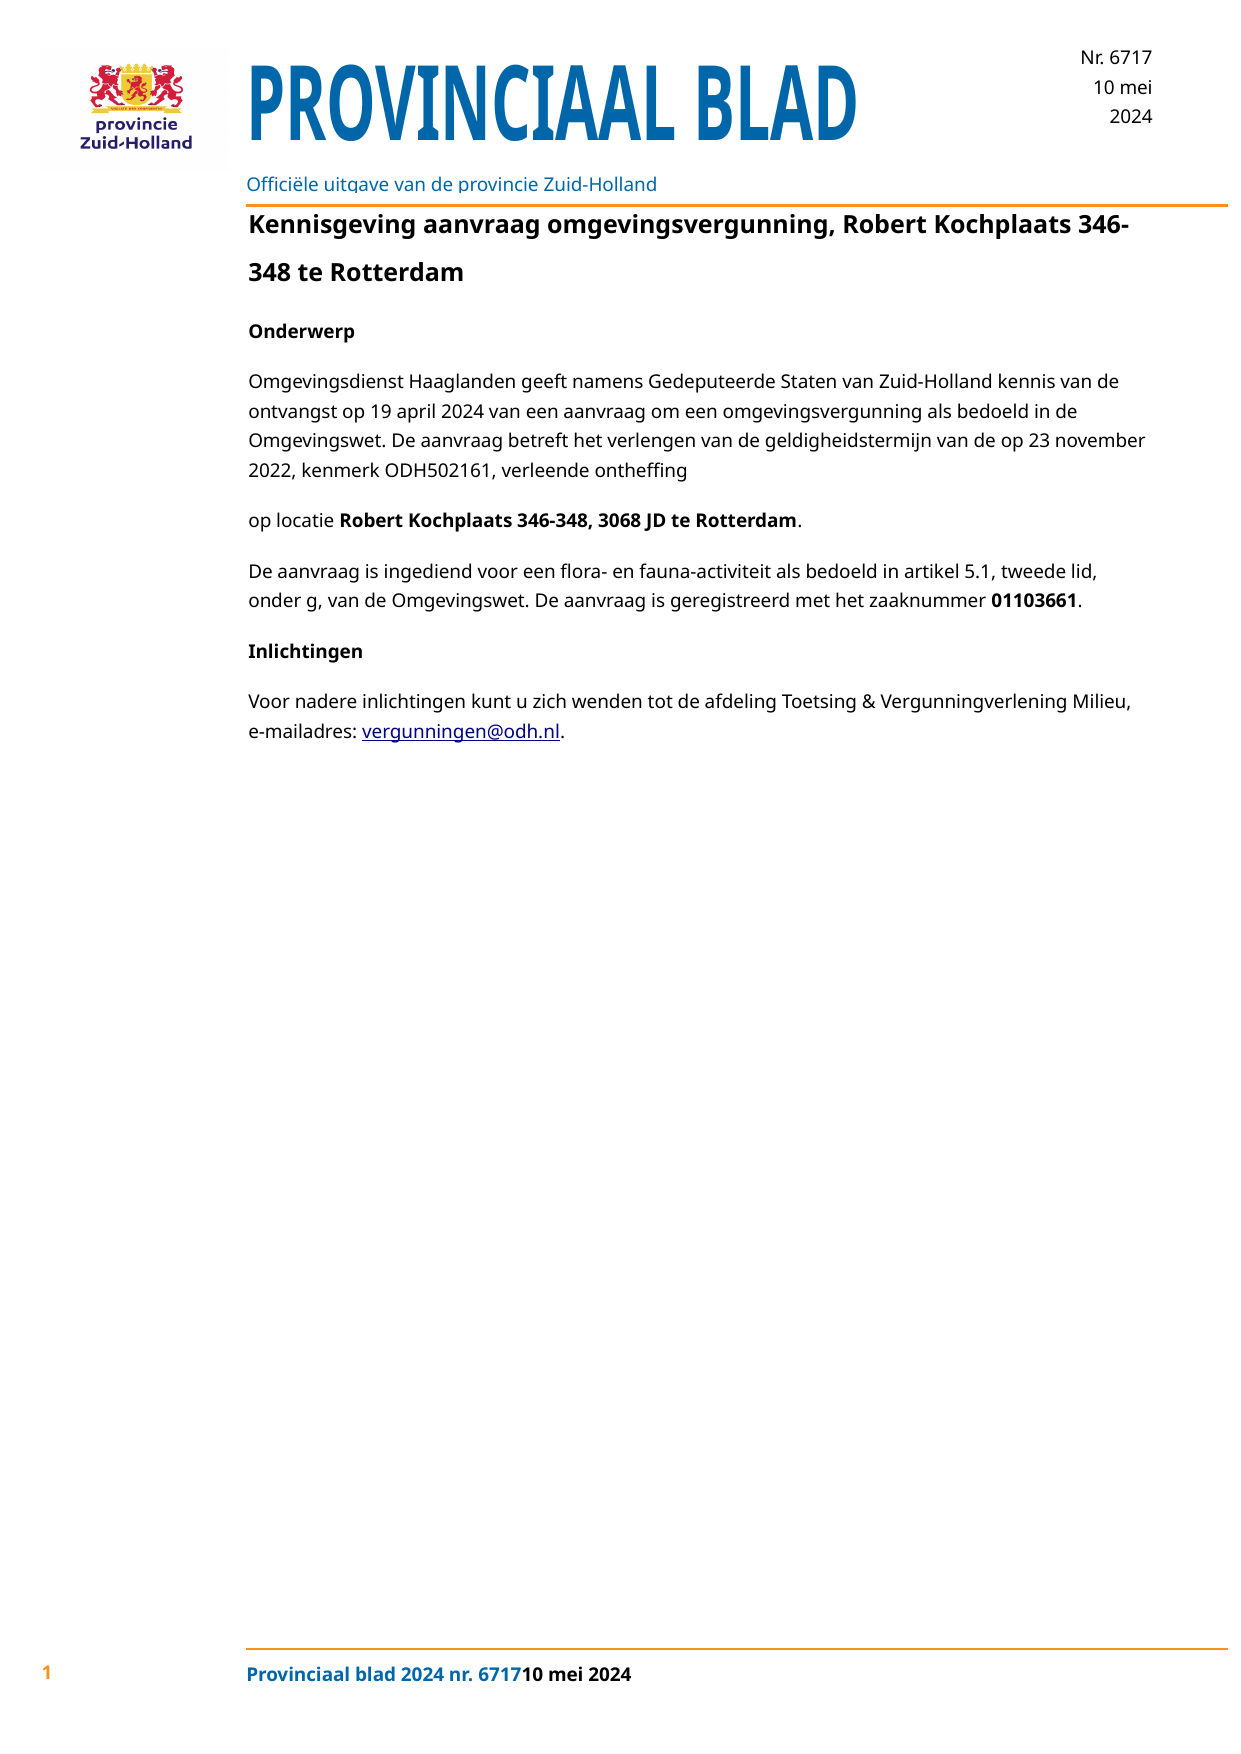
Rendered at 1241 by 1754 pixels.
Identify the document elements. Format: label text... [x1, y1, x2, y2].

text De aanvraag is ingediend voor een flora- en fauna-activiteit als bedoeld in artikel 5.1, tweede lid, onder g, van de Omgevingswet. De aanvraag is geregistreerd met het zaaknummer 01103661. [248, 558, 1152, 613]
picture [41, 47, 231, 172]
text op locatie Robert Kochplaats 346-348, 3068 JD te Rotterdam. [248, 507, 1152, 533]
text Voor nadere inlichtingen kunt u zich wenden tot de afdeling Toetsing & Vergunningverlening Milieu, e-mailadres: vergunningen@odh.nl. [248, 688, 1152, 744]
text Inlichtingen [248, 638, 1152, 664]
text Kennisgeving aanvraag omgevingsvergunning, Robert Kochplaats 346-348 te Rotterdam [248, 207, 1152, 288]
text Onderwerp [248, 318, 1152, 344]
text Omgevingsdienst Haaglanden geeft namens Gedeputeerde Staten van Zuid-Holland kennis van de ontvangst op 19 april 2024 van een aanvraag om een omgevingsvergunning als bedoeld in de Omgevingswet. De aanvraag betreft het verlengen van de geldigheidstermijn van de op 23 november 2022, kenmerk ODH502161, verleende ontheffing [248, 368, 1152, 483]
